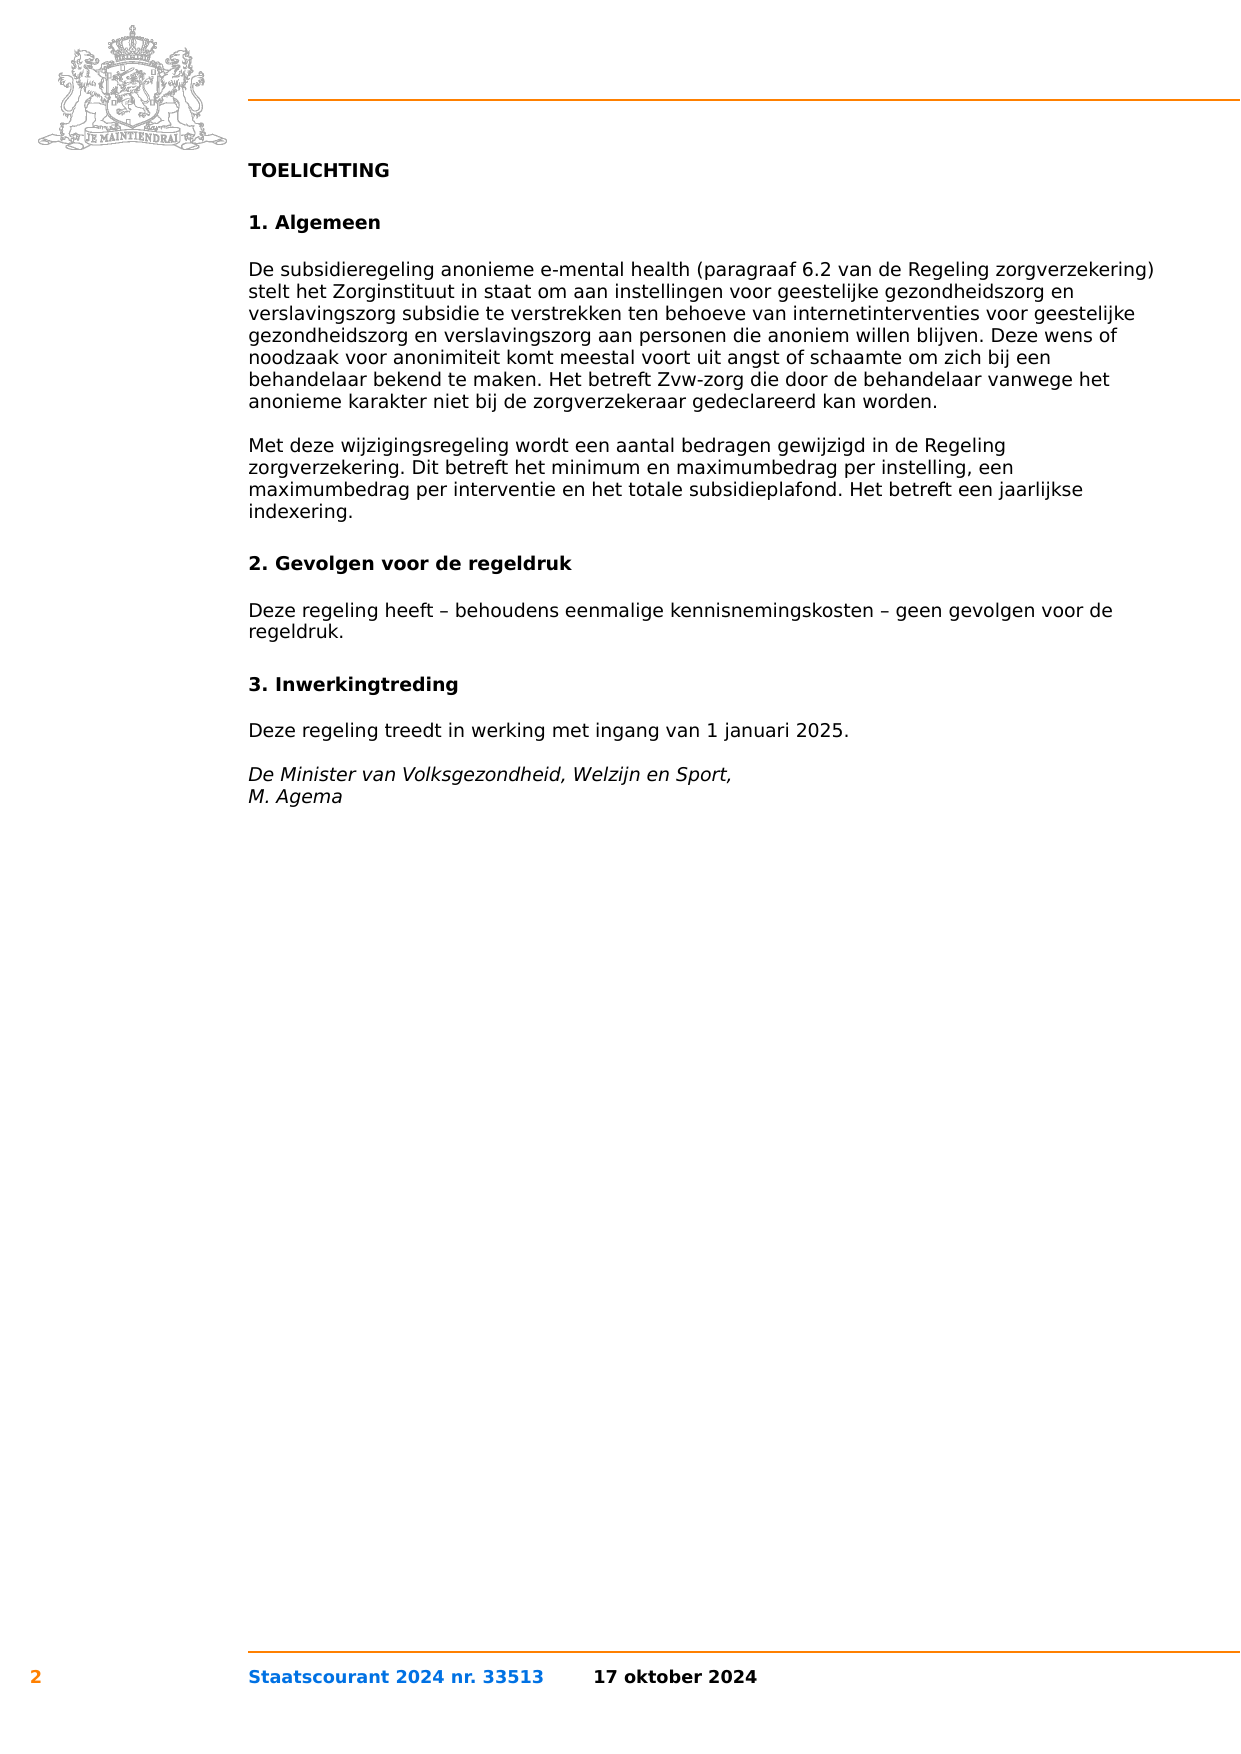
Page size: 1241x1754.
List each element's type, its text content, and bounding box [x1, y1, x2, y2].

text Deze regeling treedt in werking met ingang van 1 januari 2025. [248, 720, 1163, 742]
picture [38, 25, 227, 150]
subtitle 1. Algemeen [248, 212, 1163, 234]
text De Minister van Volksgezondheid, Welzijn en Sport, M. Agema [248, 764, 1163, 808]
text Deze regeling heeft – behoudens eenmalige kennisnemingskosten – geen gevolgen voor de regeldruk. [248, 599, 1163, 643]
subtitle 3. Inwerkingtreding [248, 673, 1163, 695]
subtitle 2. Gevolgen voor de regeldruk [248, 552, 1163, 574]
subtitle TOELICHTING [248, 160, 1163, 182]
text Met deze wijzigingsregeling wordt een aantal bedragen gewijzigd in de Regeling zorgverzekering. Dit betreft het minimum en maximumbedrag per instelling, een maximumbedrag per interventie en het totale subsidieplafond. Het betreft een jaarlijkse indexering. [248, 434, 1163, 522]
text De subsidieregeling anonieme e-mental health (paragraaf 6.2 van de Regeling zorgverzekering) stelt het Zorginstituut in staat om aan instellingen voor geestelijke gezondheidszorg en verslavingszorg subsidie te verstrekken ten behoeve van internetinterventies voor geestelijke gezondheidszorg en verslavingszorg aan personen die anoniem willen blijven. Deze wens of noodzaak voor anonimiteit komt meestal voort uit angst of schaamte om zich bij een behandelaar bekend te maken. Het betreft Zvw-zorg die door de behandelaar vanwege het anonieme karakter niet bij de zorgverzekeraar gedeclareerd kan worden. [248, 259, 1163, 413]
